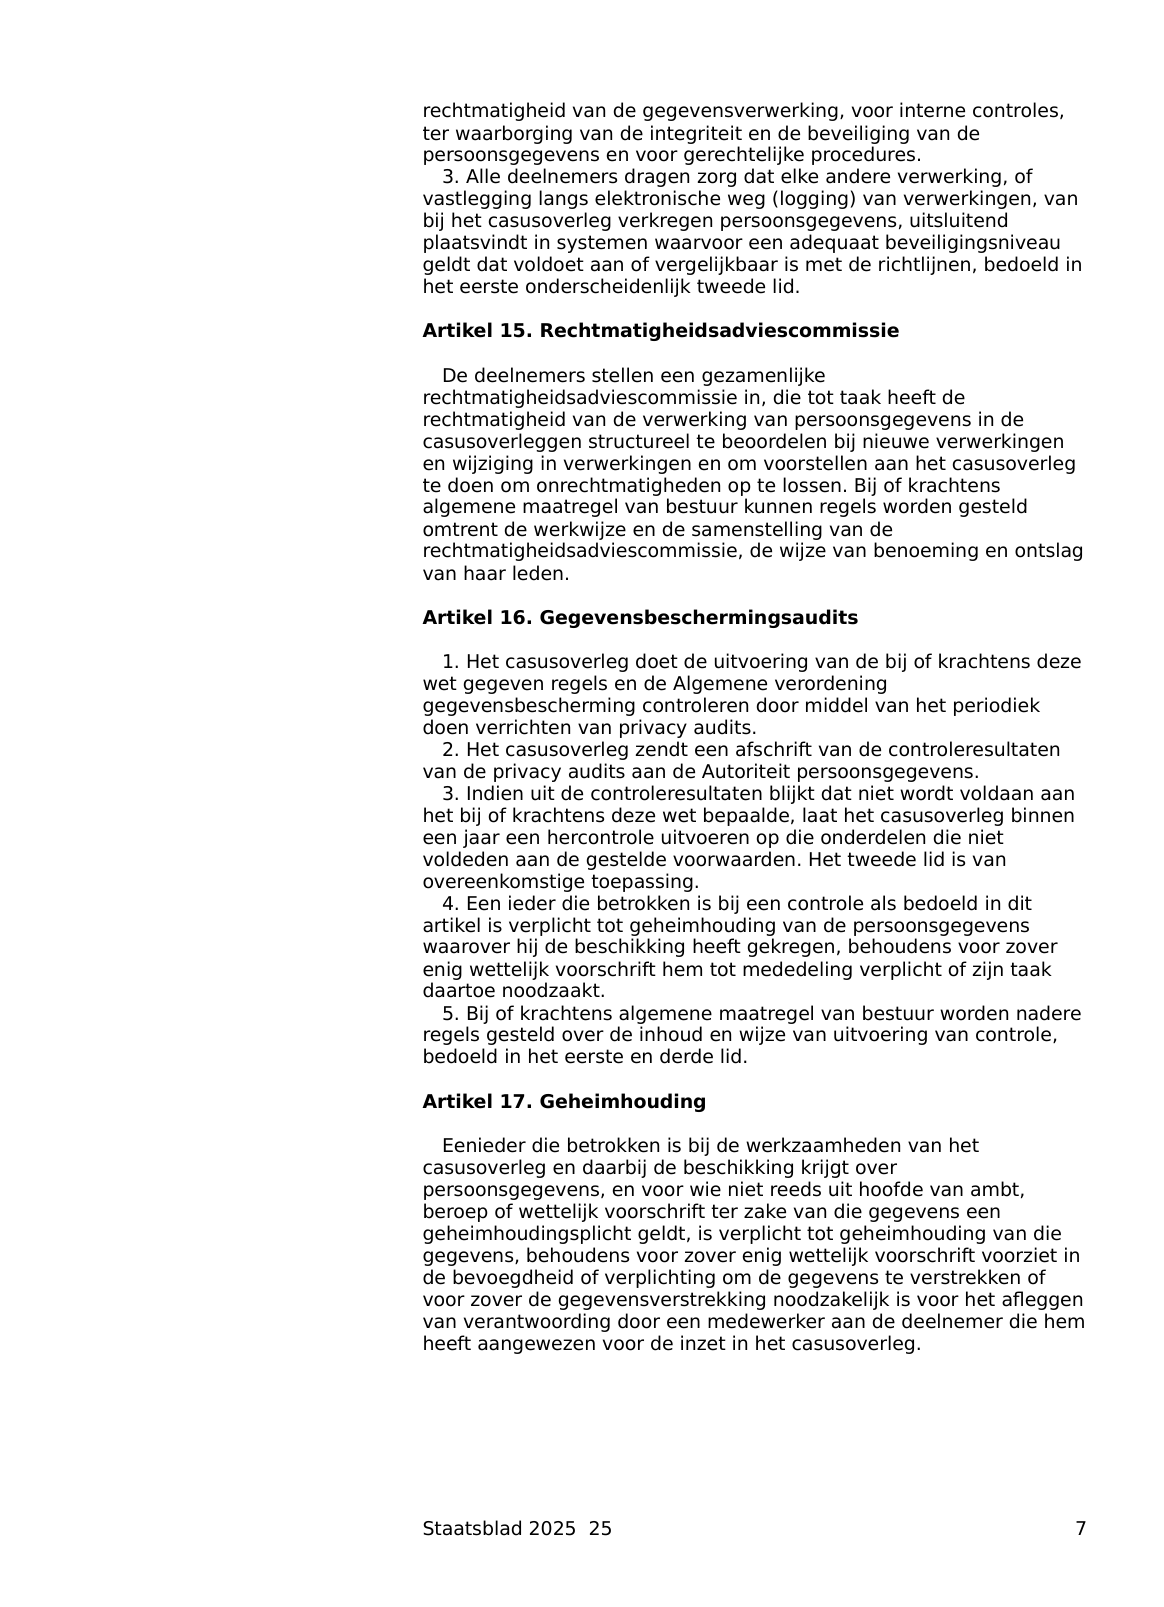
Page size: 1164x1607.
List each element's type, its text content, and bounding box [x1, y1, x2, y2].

text rechtmatigheid van de gegevensverwerking, voor interne controles, ter waarborging van de integriteit en de beveiliging van de persoonsgegevens en voor gerechtelijke procedures. [422, 100, 1087, 166]
text 2. Het casusoverleg zendt een afschrift van de controleresultaten van de privacy audits aan de Autoriteit persoonsgegevens. [422, 739, 1087, 783]
subtitle Artikel 15. Rechtmatigheidsadviescommissie [422, 320, 1087, 342]
text 1. Het casusoverleg doet de uitvoering van de bij of krachtens deze wet gegeven regels en de Algemene verordening gegevensbescherming controleren door middel van het periodiek doen verrichten van privacy audits. [422, 651, 1087, 739]
text De deelnemers stellen een gezamenlijke rechtmatigheidsadviescommissie in, die tot taak heeft de rechtmatigheid van de verwerking van persoonsgegevens in de casusoverleggen structureel te beoordelen bij nieuwe verwerkingen en wijziging in verwerkingen en om voorstellen aan het casusoverleg te doen om onrechtmatigheden op te lossen. Bij of krachtens algemene maatregel van bestuur kunnen regels worden gesteld omtrent de werkwijze en de samenstelling van de rechtmatigheidsadviescommissie, de wijze van benoeming en ontslag van haar leden. [422, 364, 1087, 584]
text Eenieder die betrokken is bij de werkzaamheden van het casusoverleg en daarbij de beschikking krijgt over persoonsgegevens, en voor wie niet reeds uit hoofde van ambt, beroep of wettelijk voorschrift ter zake van die gegevens een geheimhoudingsplicht geldt, is verplicht tot geheimhouding van die gegevens, behoudens voor zover enig wettelijk voorschrift voorziet in de bevoegdheid of verplichting om de gegevens te verstrekken of voor zover de gegevensverstrekking noodzakelijk is voor het afleggen van verantwoording door een medewerker aan de deelnemer die hem heeft aangewezen voor de inzet in het casusoverleg. [422, 1135, 1087, 1354]
text 4. Een ieder die betrokken is bij een controle als bedoeld in dit artikel is verplicht tot geheimhouding van de persoonsgegevens waarover hij de beschikking heeft gekregen, behoudens voor zover enig wettelijk voorschrift hem tot mededeling verplicht of zijn taak daartoe noodzaakt. [422, 892, 1087, 1002]
text 5. Bij of krachtens algemene maatregel van bestuur worden nadere regels gesteld over de inhoud en wijze van uitvoering van controle, bedoeld in het eerste en derde lid. [422, 1002, 1087, 1068]
text 3. Alle deelnemers dragen zorg dat elke andere verwerking, of vastlegging langs elektronische weg (logging) van verwerkingen, van bij het casusoverleg verkregen persoonsgegevens, uitsluitend plaatsvindt in systemen waarvoor een adequaat beveiligingsniveau geldt dat voldoet aan of vergelijkbaar is met de richtlijnen, bedoeld in het eerste onderscheidenlijk tweede lid. [422, 166, 1087, 298]
subtitle Artikel 16. Gegevensbeschermingsaudits [422, 607, 1087, 628]
text 3. Indien uit de controleresultaten blijkt dat niet wordt voldaan aan het bij of krachtens deze wet bepaalde, laat het casusoverleg binnen een jaar een hercontrole uitvoeren op die onderdelen die niet voldeden aan de gestelde voorwaarden. Het tweede lid is van overeenkomstige toepassing. [422, 783, 1087, 892]
subtitle Artikel 17. Geheimhouding [422, 1091, 1087, 1112]
